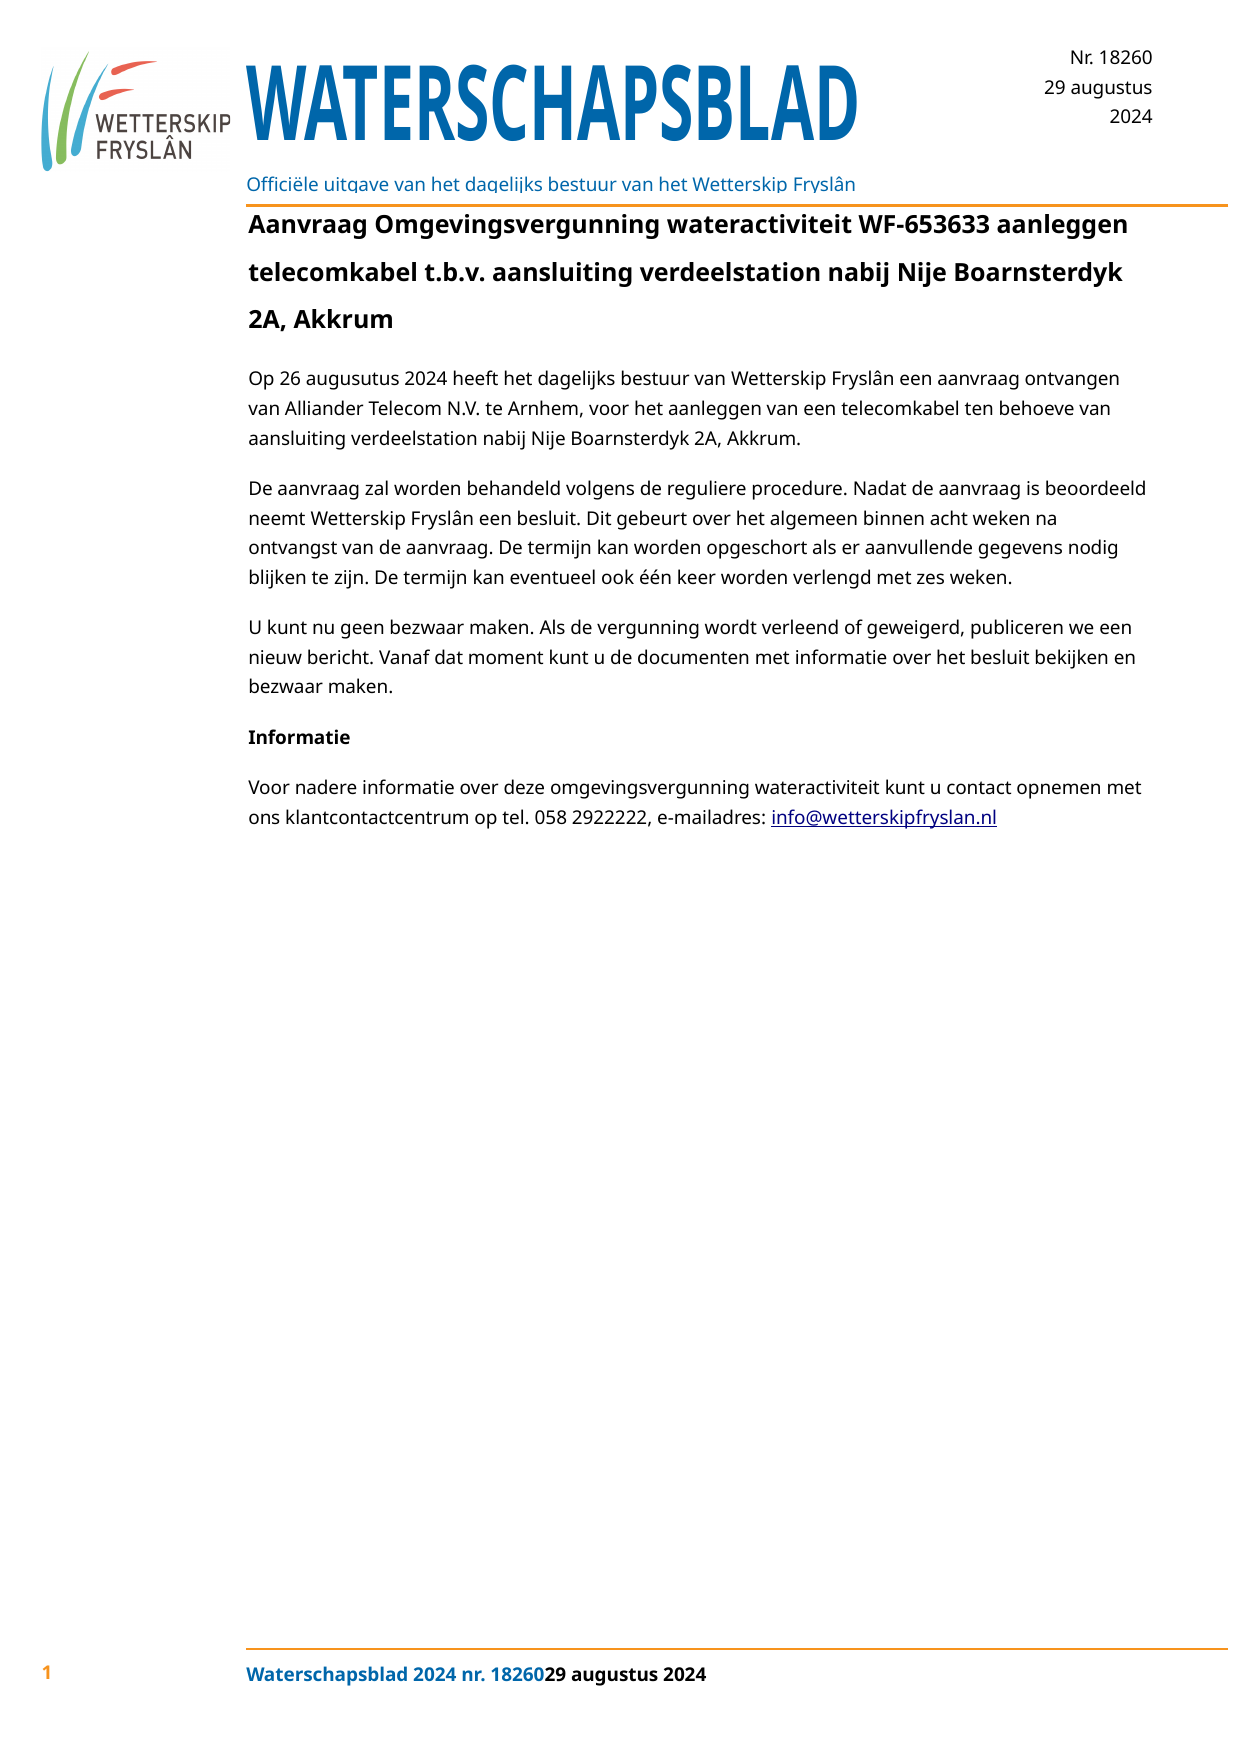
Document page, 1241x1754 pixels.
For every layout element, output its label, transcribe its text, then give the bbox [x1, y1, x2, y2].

text U kunt nu geen bezwaar maken. Als de vergunning wordt verleend of geweigerd, publiceren we een nieuw bericht. Vanaf dat moment kunt u de documenten met informatie over het besluit bekijken en bezwaar maken. [248, 614, 1152, 699]
text Op 26 augusutus 2024 heeft het dagelijks bestuur van Wetterskip Fryslân een aanvraag ontvangen van Alliander Telecom N.V. te Arnhem, voor het aanleggen van een telecomkabel ten behoeve van aansluiting verdeelstation nabij Nije Boarnsterdyk 2A, Akkrum. [248, 366, 1152, 450]
text Informatie [248, 724, 1152, 749]
picture [41, 47, 231, 172]
text Voor nadere informatie over deze omgevingsvergunning wateractiviteit kunt u contact opnemen met ons klantcontactcentrum op tel. 058 2922222, e-mailadres: info@wetterskipfryslan.nl [248, 774, 1152, 829]
text Aanvraag Omgevingsvergunning wateractiviteit WF-653633 aanleggen telecomkabel t.b.v. aansluiting verdeelstation nabij Nije Boarnsterdyk 2A, Akkrum [248, 207, 1152, 336]
text De aanvraag zal worden behandeld volgens de reguliere procedure. Nadat de aanvraag is beoordeeld neemt Wetterskip Fryslân een besluit. Dit gebeurt over het algemeen binnen acht weken na ontvangst van de aanvraag. De termijn kan worden opgeschort als er aanvullende gegevens nodig blijken te zijn. De termijn kan eventueel ook één keer worden verlengd met zes weken. [248, 475, 1152, 589]
